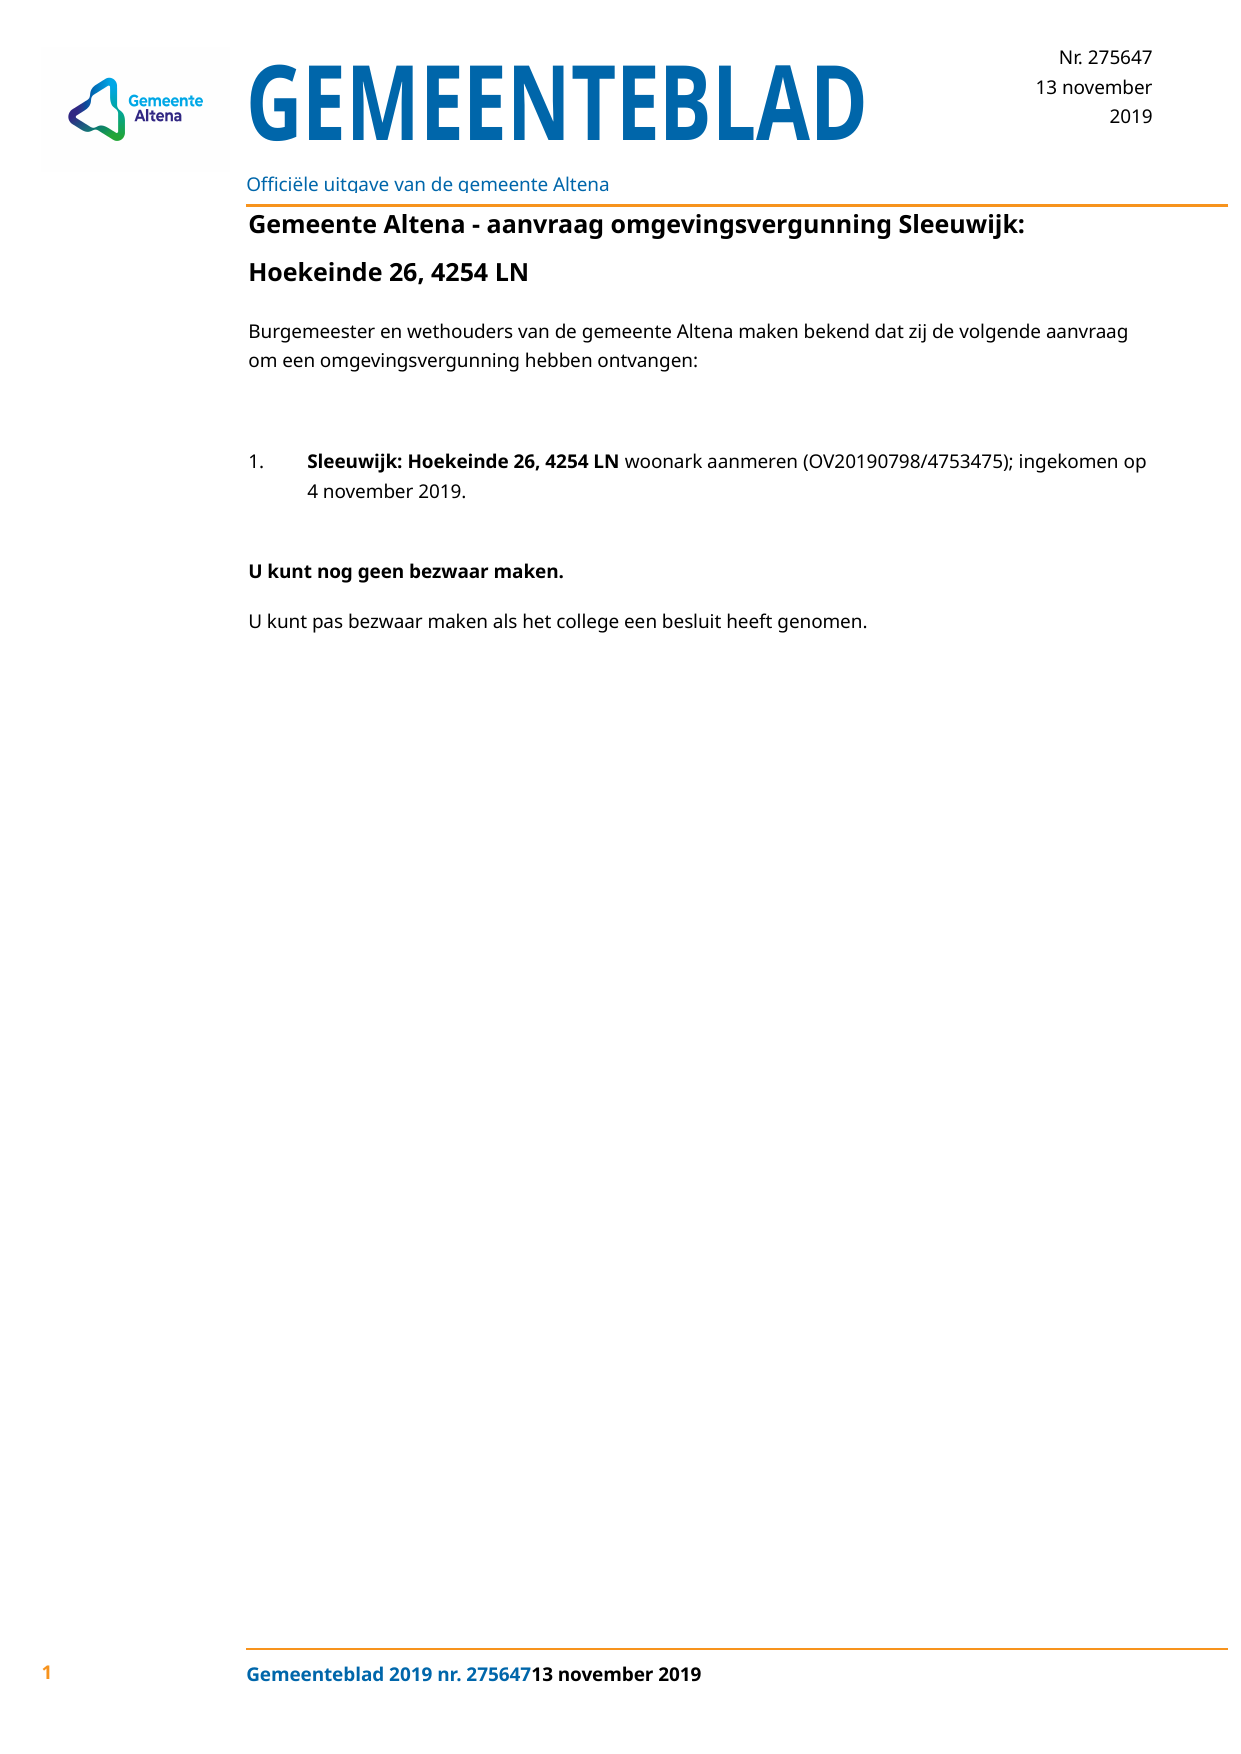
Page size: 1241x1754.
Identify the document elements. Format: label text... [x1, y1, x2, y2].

text Burgemeester en wethouders van de gemeente Altena maken bekend dat zij de volgende aanvraag om een omgevingsvergunning hebben ontvangen: [248, 318, 1152, 373]
picture [41, 47, 231, 172]
list Sleeuwijk: Hoekeinde 26, 4254 LN woonark aanmeren (OV20190798/4753475); ingekomen op 4 november 2019. [248, 448, 1152, 504]
text U kunt nog geen bezwaar maken. [248, 558, 1152, 584]
text Gemeente Altena - aanvraag omgevingsvergunning Sleeuwijk: Hoekeinde 26, 4254 LN [248, 207, 1152, 288]
text U kunt pas bezwaar maken als het college een besluit heeft genomen. [248, 608, 1152, 634]
